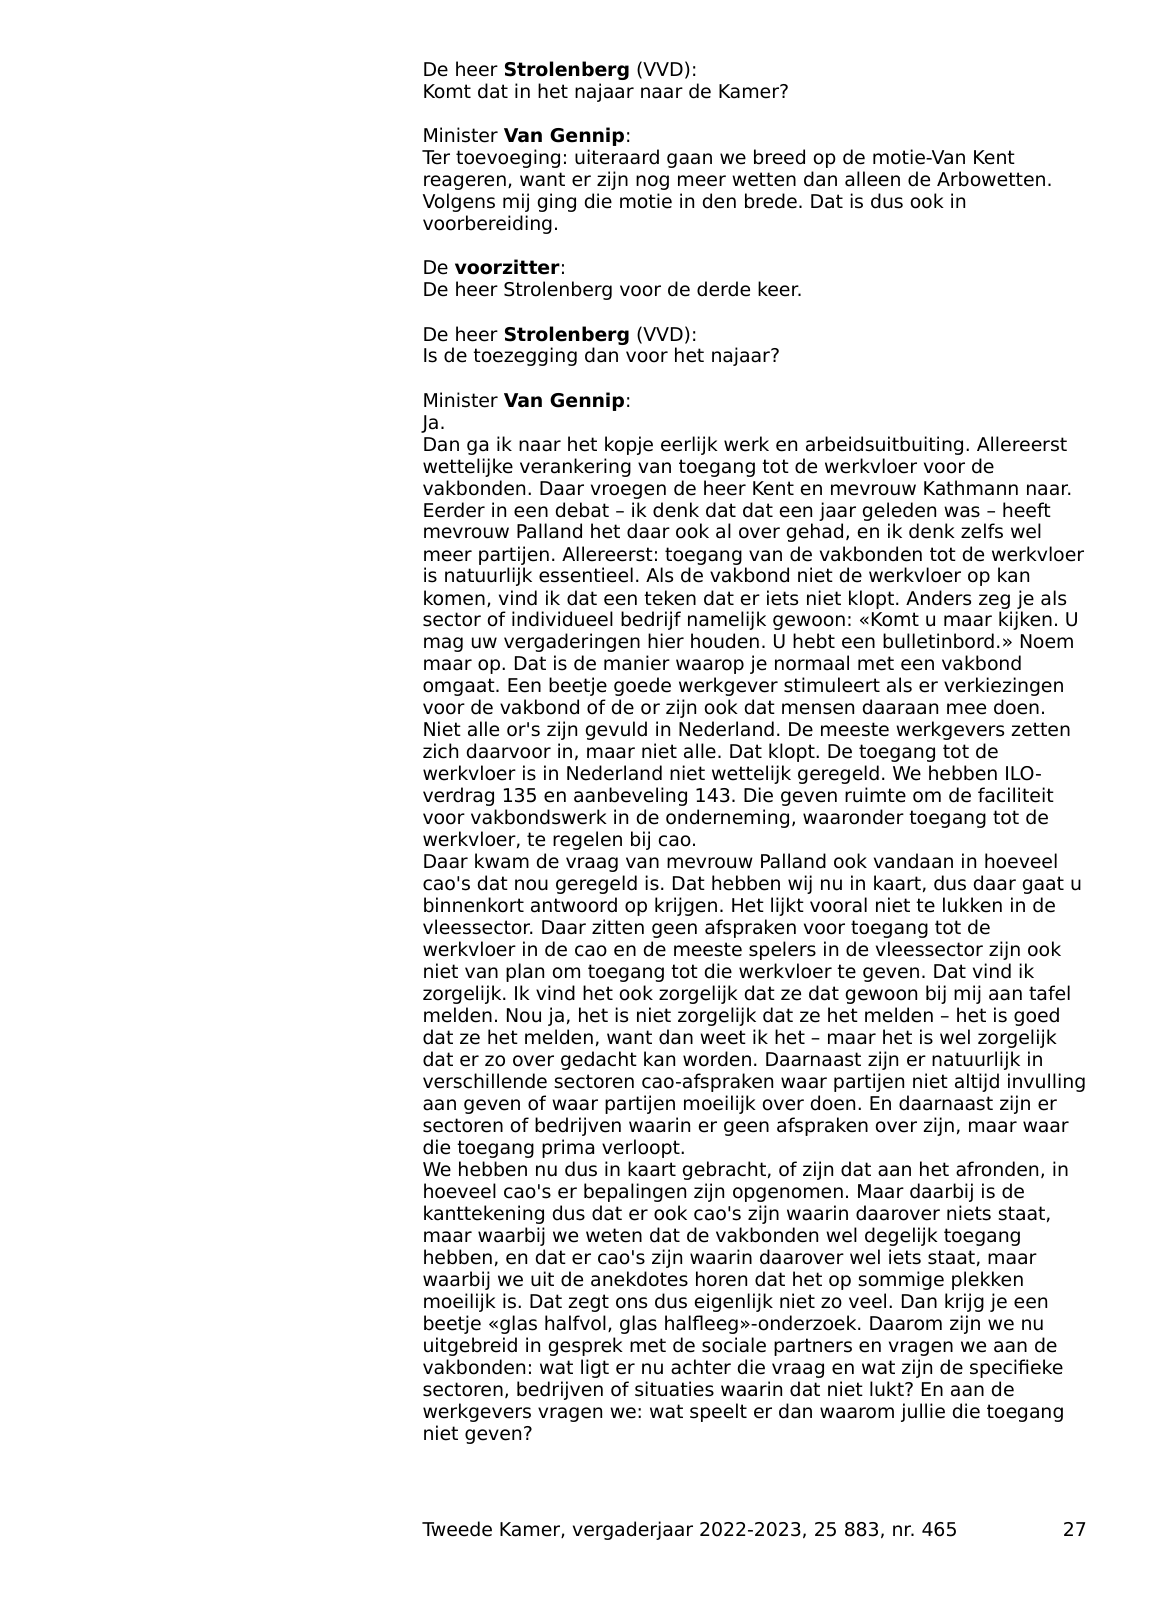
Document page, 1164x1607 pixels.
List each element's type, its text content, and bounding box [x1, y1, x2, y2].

text Komt dat in het najaar naar de Kamer? [422, 81, 1087, 103]
text Daar kwam de vraag van mevrouw Palland ook vandaan in hoeveel cao's dat nou geregeld is. Dat hebben wij nu in kaart, dus daar gaat u binnenkort antwoord op krijgen. Het lijkt vooral niet te lukken in de vleessector. Daar zitten geen afspraken voor toegang tot de werkvloer in de cao en de meeste spelers in de vleessector zijn ook niet van plan om toegang tot die werkvloer te geven. Dat vind ik zorgelijk. Ik vind het ook zorgelijk dat ze dat gewoon bij mij aan tafel melden. Nou ja, het is niet zorgelijk dat ze het melden – het is goed dat ze het melden, want dan weet ik het – maar het is wel zorgelijk dat er zo over gedacht kan worden. Daarnaast zijn er natuurlijk in verschillende sectoren cao-afspraken waar partijen niet altijd invulling aan geven of waar partijen moeilijk over doen. En daarnaast zijn er sectoren of bedrijven waarin er geen afspraken over zijn, maar waar die toegang prima verloopt. [422, 851, 1087, 1159]
text Ja. [422, 412, 1087, 433]
text De heer Strolenberg (VVD): [422, 59, 1087, 81]
text De heer Strolenberg voor de derde keer. [422, 279, 1087, 301]
text We hebben nu dus in kaart gebracht, of zijn dat aan het afronden, in hoeveel cao's er bepalingen zijn opgenomen. Maar daarbij is de kanttekening dus dat er ook cao's zijn waarin daarover niets staat, maar waarbij we weten dat de vakbonden wel degelijk toegang hebben, en dat er cao's zijn waarin daarover wel iets staat, maar waarbij we uit de anekdotes horen dat het op sommige plekken moeilijk is. Dat zegt ons dus eigenlijk niet zo veel. Dan krijg je een beetje «glas halfvol, glas halfleeg»-onderzoek. Daarom zijn we nu uitgebreid in gesprek met de sociale partners en vragen we aan de vakbonden: wat ligt er nu achter die vraag en wat zijn de specifieke sectoren, bedrijven of situaties waarin dat niet lukt? En aan de werkgevers vragen we: wat speelt er dan waarom jullie die toegang niet geven? [422, 1159, 1087, 1444]
text Minister Van Gennip: [422, 125, 1087, 147]
text De heer Strolenberg (VVD): [422, 323, 1087, 345]
text De voorzitter: [422, 257, 1087, 279]
text Minister Van Gennip: [422, 389, 1087, 412]
text Ter toevoeging: uiteraard gaan we breed op de motie-Van Kent reageren, want er zijn nog meer wetten dan alleen de Arbowetten. Volgens mij ging die motie in den brede. Dat is dus ook in voorbereiding. [422, 147, 1087, 235]
text Dan ga ik naar het kopje eerlijk werk en arbeidsuitbuiting. Allereerst wettelijke verankering van toegang tot de werkvloer voor de vakbonden. Daar vroegen de heer Kent en mevrouw Kathmann naar. Eerder in een debat – ik denk dat dat een jaar geleden was – heeft mevrouw Palland het daar ook al over gehad, en ik denk zelfs wel meer partijen. Allereerst: toegang van de vakbonden tot de werkvloer is natuurlijk essentieel. Als de vakbond niet de werkvloer op kan komen, vind ik dat een teken dat er iets niet klopt. Anders zeg je als sector of individueel bedrijf namelijk gewoon: «Komt u maar kijken. U mag uw vergaderingen hier houden. U hebt een bulletinbord.» Noem maar op. Dat is de manier waarop je normaal met een vakbond omgaat. Een beetje goede werkgever stimuleert als er verkiezingen voor de vakbond of de or zijn ook dat mensen daaraan mee doen. Niet alle or's zijn gevuld in Nederland. De meeste werkgevers zetten zich daarvoor in, maar niet alle. Dat klopt. De toegang tot de werkvloer is in Nederland niet wettelijk geregeld. We hebben ILO-verdrag 135 en aanbeveling 143. Die geven ruimte om de faciliteit voor vakbondswerk in de onderneming, waaronder toegang tot de werkvloer, te regelen bij cao. [422, 433, 1087, 851]
text Is de toezegging dan voor het najaar? [422, 345, 1087, 367]
